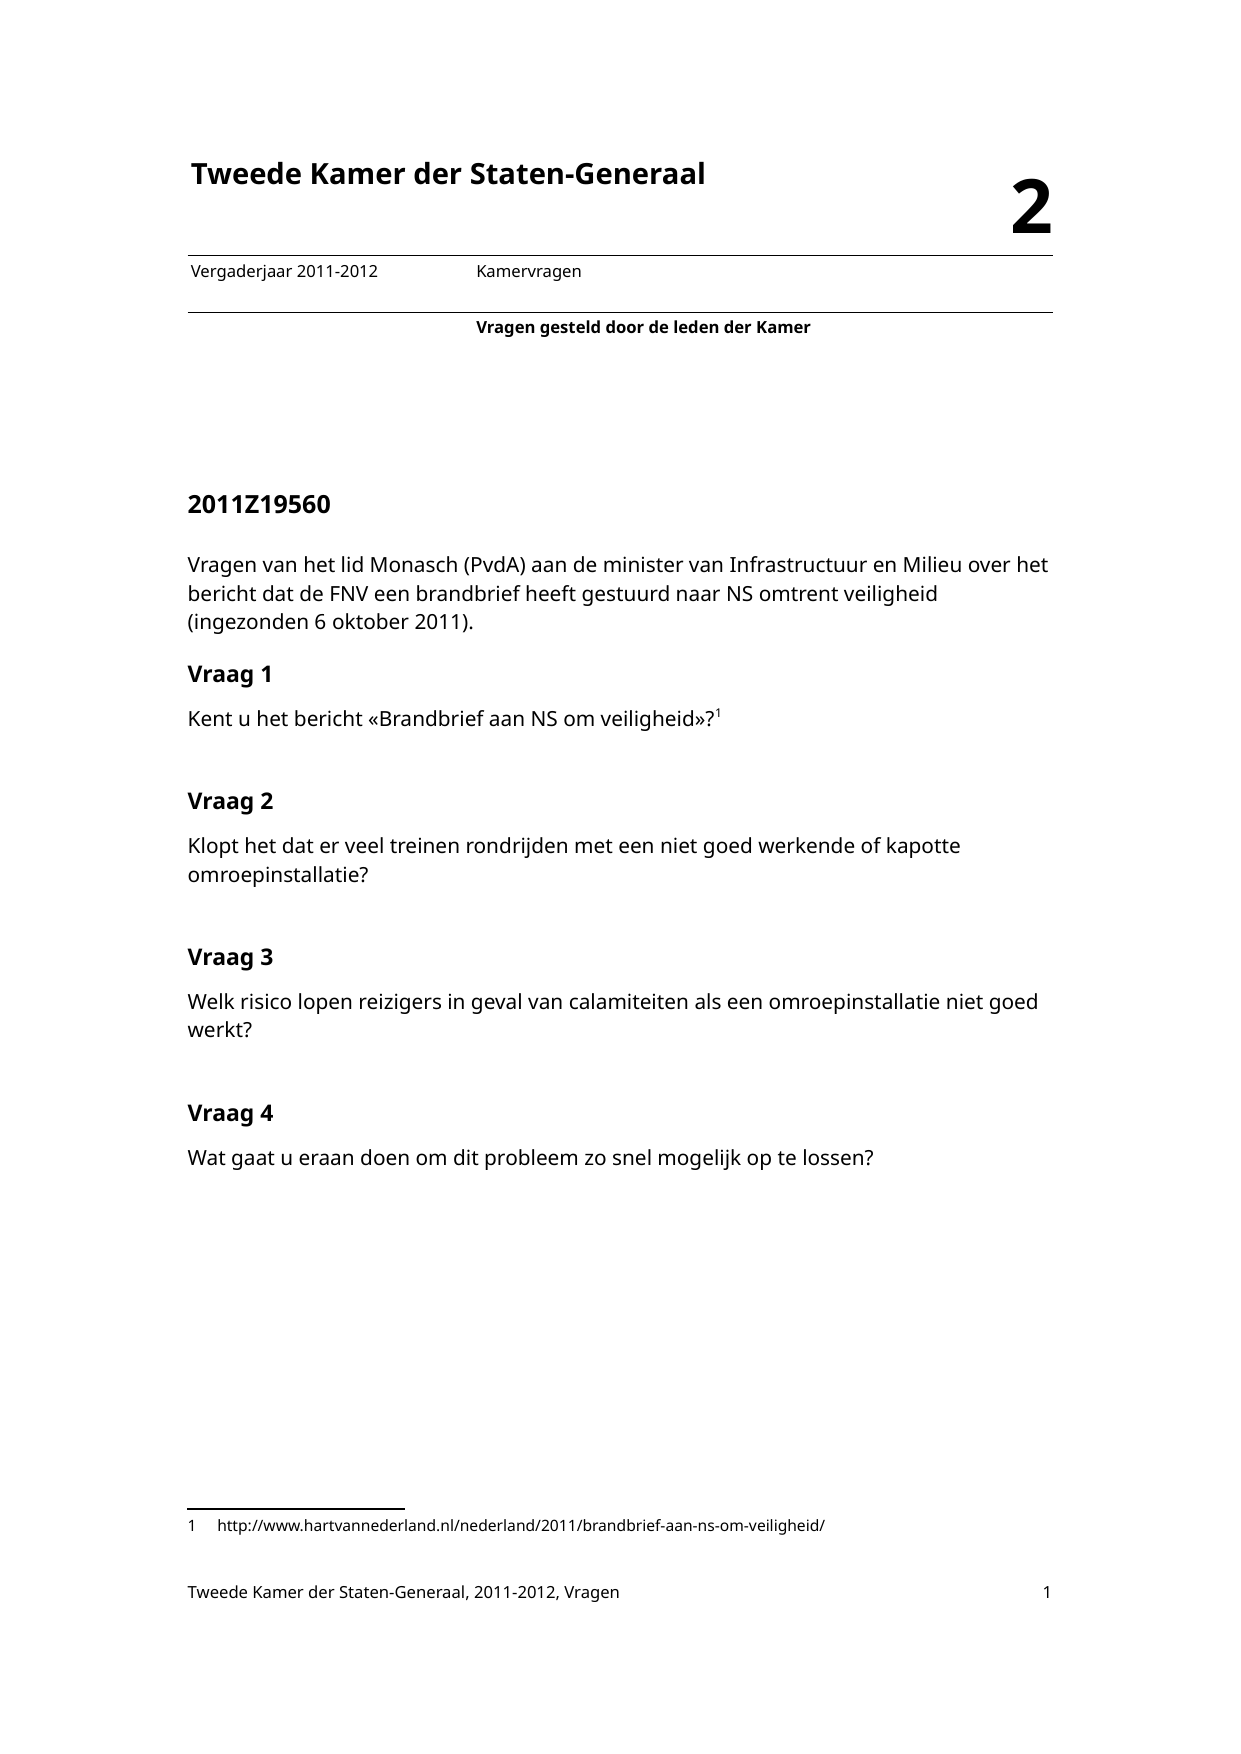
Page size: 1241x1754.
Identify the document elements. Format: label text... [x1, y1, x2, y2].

subtitle Vraag 4 [187, 1097, 1053, 1128]
subtitle Vraag 2 [187, 785, 1053, 817]
table_header 2 [880, 150, 1053, 255]
table_header Tweede Kamer der Staten-Generaal [188, 150, 879, 255]
text Kent u het bericht «Brandbrief aan NS om veiligheid»? [187, 704, 1053, 733]
text Wat gaat u eraan doen om dit probleem zo snel mogelijk op te lossen? [187, 1143, 1053, 1171]
table_cell Vergaderjaar 2011-2012 [188, 256, 473, 312]
table_cell Vragen gesteld door de leden der Kamer [473, 313, 1053, 339]
text http://www.hartvannederland.nl/nederland/2011/brandbrief-aan-ns-om-veiligheid/ [187, 1508, 1053, 1536]
text Vragen van het lid Monasch (PvdA) aan de minister van Infrastructuur en Milieu over het bericht dat de FNV een brandbrief heeft gestuurd naar NS omtrent veiligheid (ingezonden 6 oktober 2011). [187, 550, 1053, 636]
table_cell Kamervragen [473, 256, 1053, 312]
subtitle Vraag 3 [187, 941, 1053, 972]
table_cell [188, 313, 473, 339]
subtitle Vraag 1 [187, 658, 1053, 689]
text Klopt het dat er veel treinen rondrijden met een niet goed werkende of kapotte omroepinstallatie? [187, 832, 1053, 888]
text Welk risico lopen reizigers in geval van calamiteiten als een omroepinstallatie niet goed werkt? [187, 987, 1053, 1044]
text 2011Z19560 [187, 487, 1053, 521]
